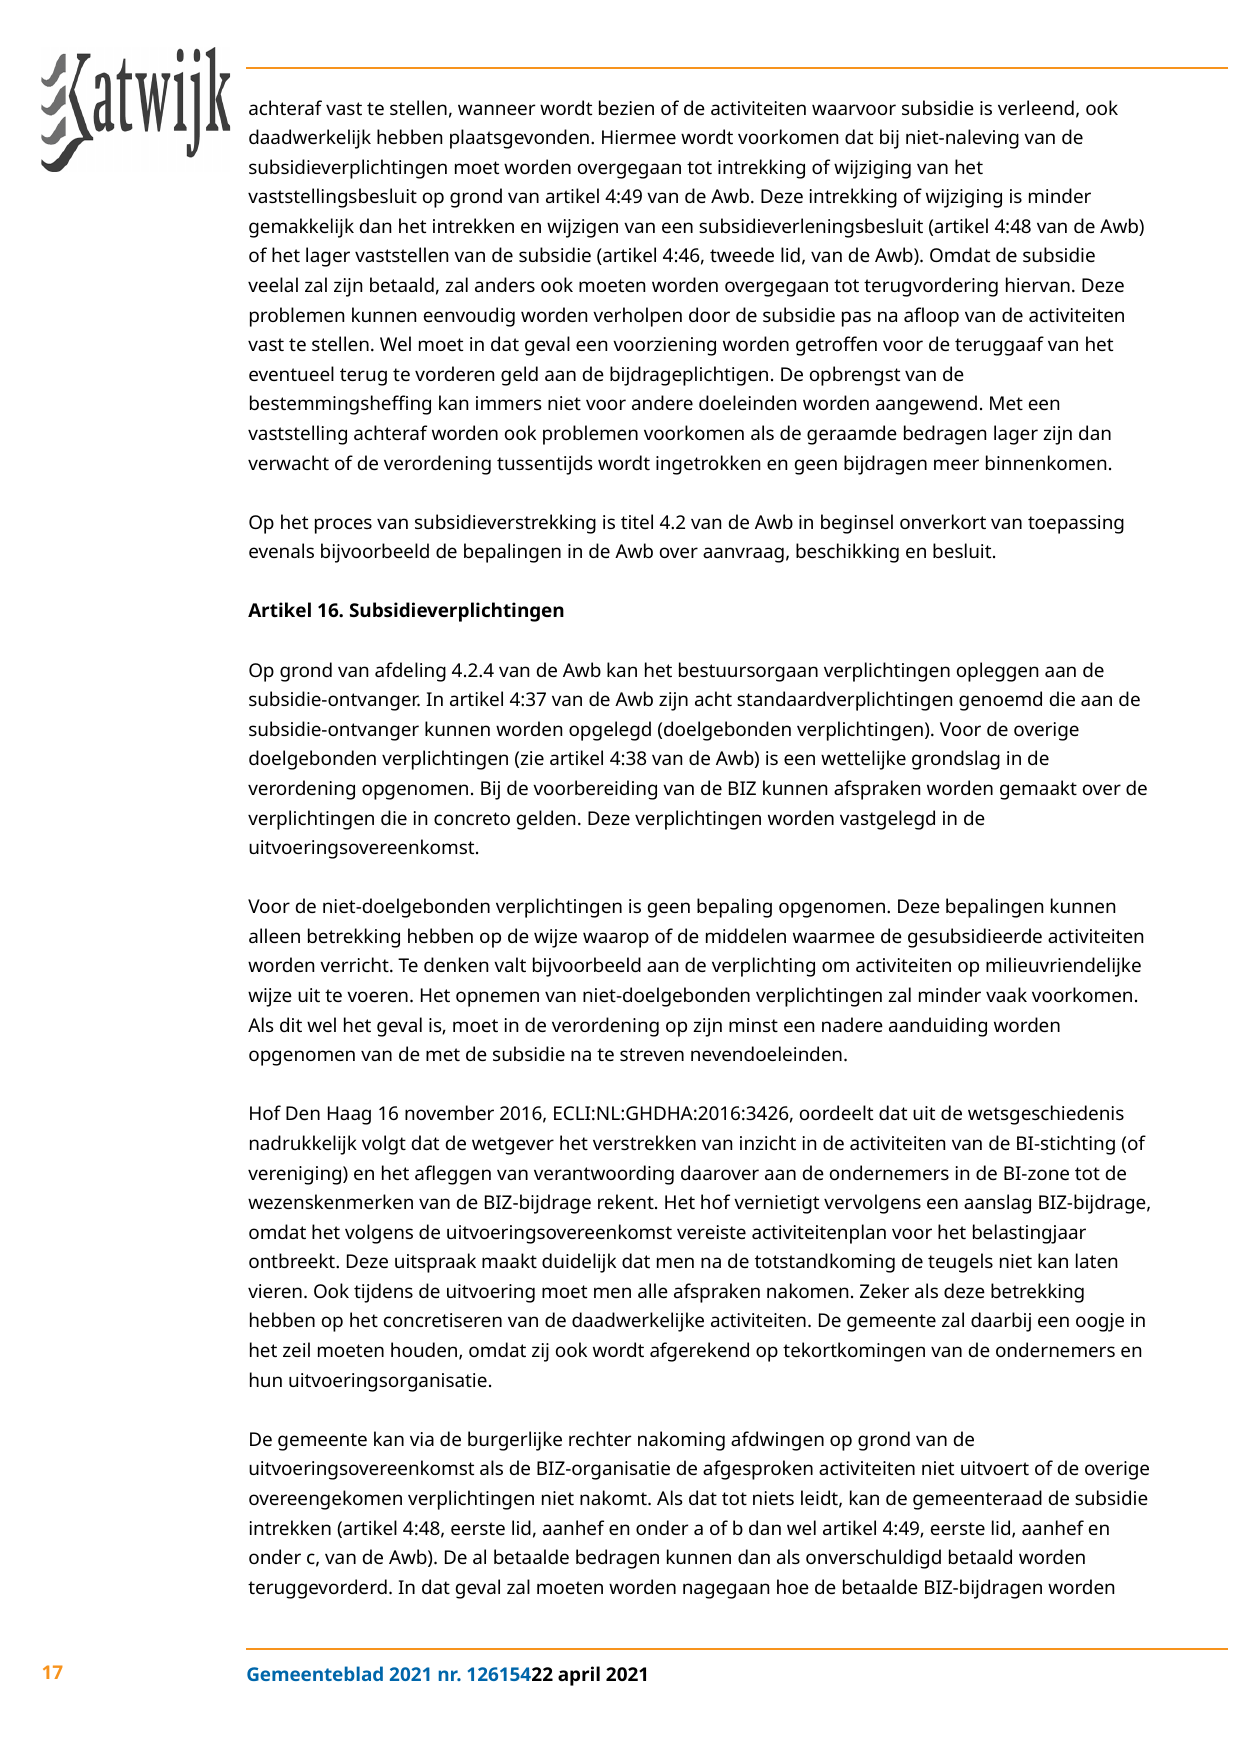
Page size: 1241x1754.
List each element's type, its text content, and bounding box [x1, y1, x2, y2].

text achteraf vast te stellen, wanneer wordt bezien of de activiteiten waarvoor subsidie is verleend, ook daadwerkelijk hebben plaatsgevonden. Hiermee wordt voorkomen dat bij niet-naleving van de subsidieverplichtingen moet worden overgegaan tot intrekking of wijziging van het vaststellingsbesluit op grond van artikel 4:49 van de Awb. Deze intrekking of wijziging is minder gemakkelijk dan het intrekken en wijzigen van een subsidieverleningsbesluit (artikel 4:48 van de Awb) of het lager vaststellen van de subsidie (artikel 4:46, tweede lid, van de Awb). Omdat de subsidie veelal zal zijn betaald, zal anders ook moeten worden overgegaan tot terugvordering hiervan. Deze problemen kunnen eenvoudig worden verholpen door de subsidie pas na afloop van de activiteiten vast te stellen. Wel moet in dat geval een voorziening worden getroffen voor de teruggaaf van het eventueel terug te vorderen geld aan de bijdrageplichtigen. De opbrengst van de bestemmingsheffing kan immers niet voor andere doeleinden worden aangewend. Met een vaststelling achteraf worden ook problemen voorkomen als de geraamde bedragen lager zijn dan verwacht of de verordening tussentijds wordt ingetrokken en geen bijdragen meer binnenkomen. [248, 95, 1152, 476]
text Artikel 16. Subsidieverplichtingen [248, 598, 1152, 623]
text De gemeente kan via de burgerlijke rechter nakoming afdwingen op grond van de uitvoeringsovereenkomst als de BIZ-organisatie de afgesproken activiteiten niet uitvoert of de overige overeengekomen verplichtingen niet nakomt. Als dat tot niets leidt, kan de gemeenteraad de subsidie intrekken (artikel 4:48, eerste lid, aanhef en onder a of b dan wel artikel 4:49, eerste lid, aanhef en onder c, van de Awb). De al betaalde bedragen kunnen dan als onverschuldigd betaald worden teruggevorderd. In dat geval zal moeten worden nagegaan hoe de betaalde BIZ-bijdragen worden [248, 1426, 1152, 1600]
picture [41, 47, 231, 172]
text Voor de niet-doelgebonden verplichtingen is geen bepaling opgenomen. Deze bepalingen kunnen alleen betrekking hebben op de wijze waarop of de middelen waarmee de gesubsidieerde activiteiten worden verricht. Te denken valt bijvoorbeeld aan de verplichting om activiteiten op milieuvriendelijke wijze uit te voeren. Het opnemen van niet-doelgebonden verplichtingen zal minder vaak voorkomen. Als dit wel het geval is, moet in de verordening op zijn minst een nadere aanduiding worden opgenomen van de met de subsidie na te streven nevendoeleinden. [248, 893, 1152, 1067]
text Op grond van afdeling 4.2.4 van de Awb kan het bestuursorgaan verplichtingen opleggen aan de subsidie-ontvanger. In artikel 4:37 van de Awb zijn acht standaardverplichtingen genoemd die aan de subsidie-ontvanger kunnen worden opgelegd (doelgebonden verplichtingen). Voor de overige doelgebonden verplichtingen (zie artikel 4:38 van de Awb) is een wettelijke grondslag in de verordening opgenomen. Bij de voorbereiding van de BIZ kunnen afspraken worden gemaakt over de verplichtingen die in concreto gelden. Deze verplichtingen worden vastgelegd in de uitvoeringsovereenkomst. [248, 657, 1152, 860]
text Hof Den Haag 16 november 2016, ECLI:NL:GHDHA:2016:3426, oordeelt dat uit de wetsgeschiedenis nadrukkelijk volgt dat de wetgever het verstrekken van inzicht in de activiteiten van de BI-stichting (of vereniging) en het afleggen van verantwoording daarover aan de ondernemers in de BI-zone tot de wezenskenmerken van de BIZ-bijdrage rekent. Het hof vernietigt vervolgens een aanslag BIZ-bijdrage, omdat het volgens de uitvoeringsovereenkomst vereiste activiteitenplan voor het belastingjaar ontbreekt. Deze uitspraak maakt duidelijk dat men na de totstandkoming de teugels niet kan laten vieren. Ook tijdens de uitvoering moet men alle afspraken nakomen. Zeker als deze betrekking hebben op het concretiseren van de daadwerkelijke activiteiten. De gemeente zal daarbij een oogje in het zeil moeten houden, omdat zij ook wordt afgerekend op tekortkomingen van de ondernemers en hun uitvoeringsorganisatie. [248, 1101, 1152, 1393]
text Op het proces van subsidieverstrekking is titel 4.2 van de Awb in beginsel onverkort van toepassing evenals bijvoorbeeld de bepalingen in de Awb over aanvraag, beschikking en besluit. [248, 509, 1152, 564]
